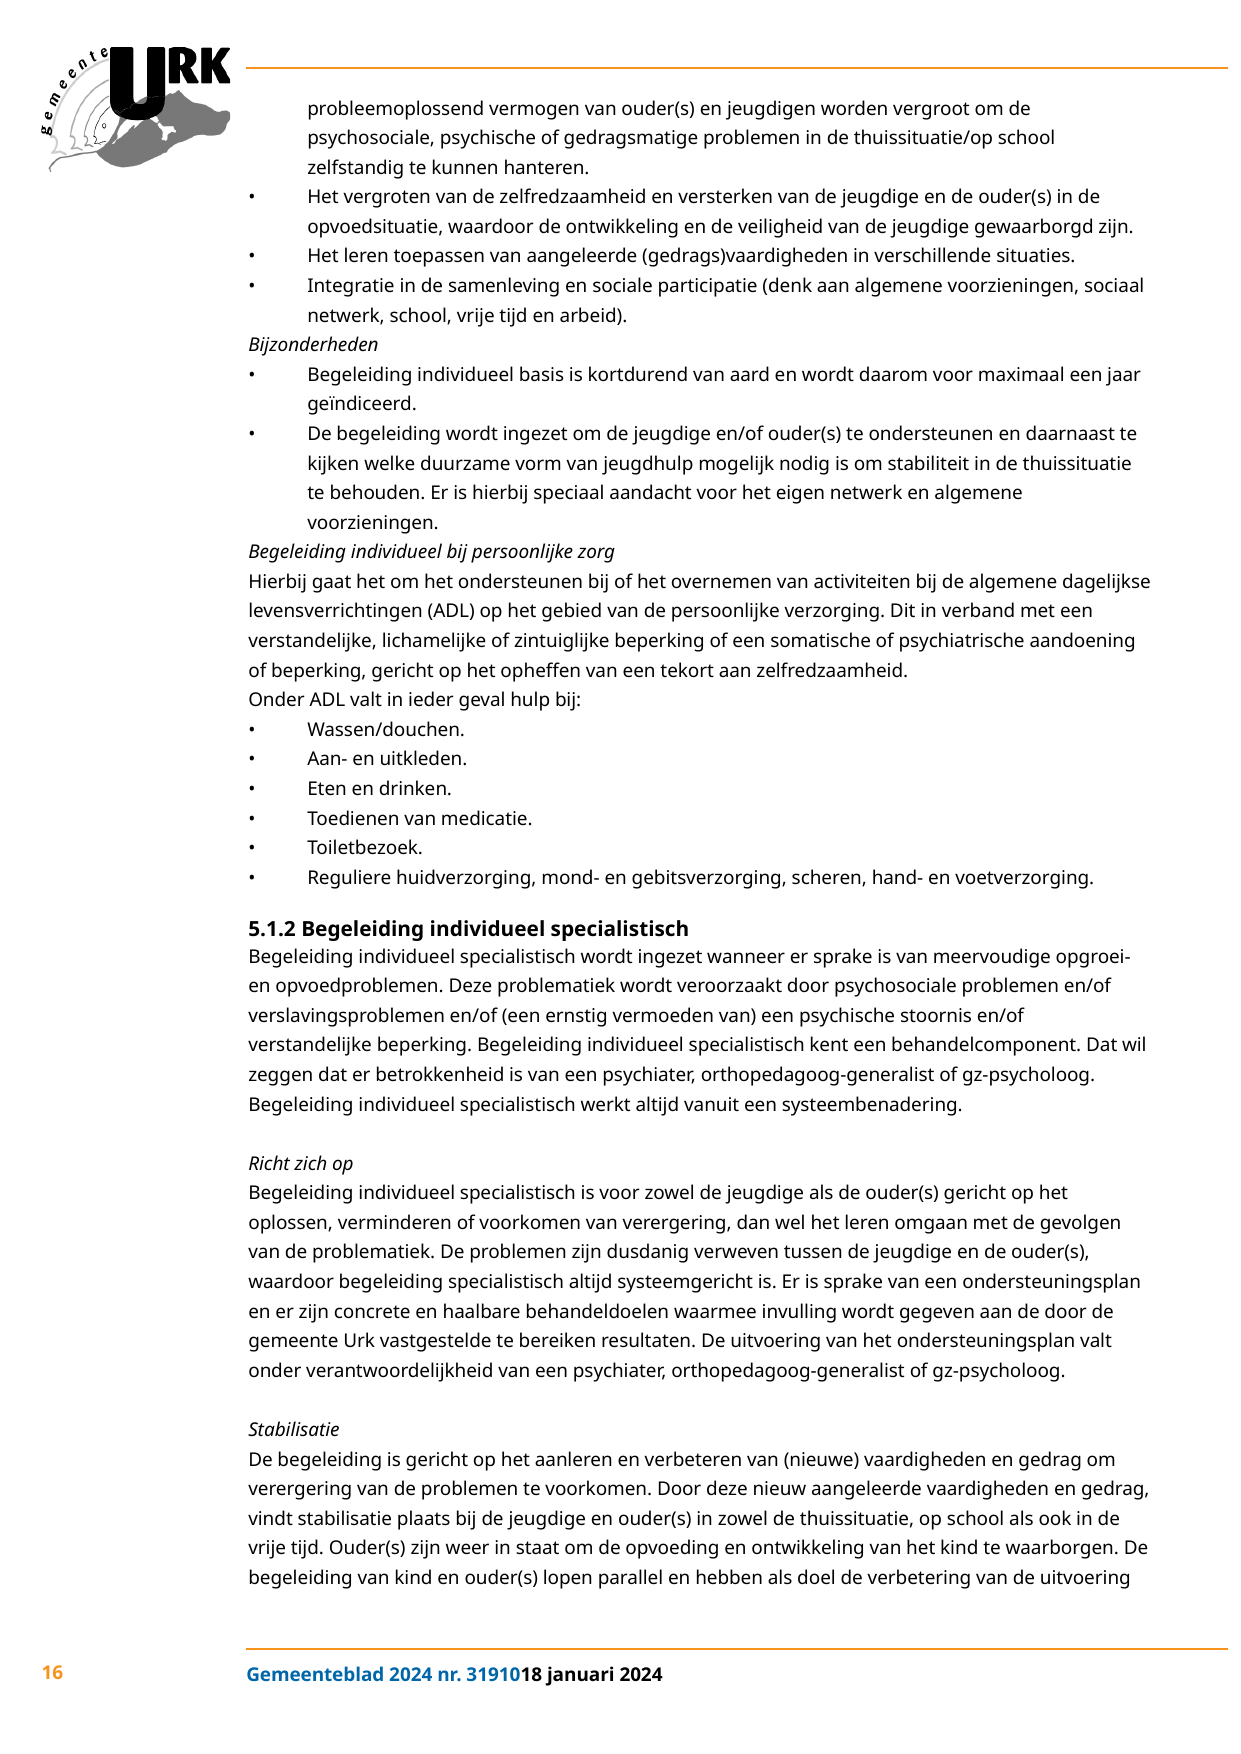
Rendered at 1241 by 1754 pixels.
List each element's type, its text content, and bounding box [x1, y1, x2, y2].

list Toiletbezoek. [248, 834, 1152, 860]
list Het leren toepassen van aangeleerde (gedrags)vaardigheden in verschillende situaties. [248, 243, 1152, 268]
list Het vergroten van de zelfredzaamheid en versterken van de jeugdige en de ouder(s) in de opvoedsituatie, waardoor de ontwikkeling en de veiligheid van de jeugdige gewaarborgd zijn. [248, 183, 1152, 239]
list Wassen/douchen. [248, 716, 1152, 742]
picture [41, 47, 231, 172]
list probleemoplossend vermogen van ouder(s) en jeugdigen worden vergroot om de psychosociale, psychische of gedragsmatige problemen in de thuissituatie/op school zelfstandig te kunnen hanteren. [248, 95, 1152, 180]
text De begeleiding is gericht op het aanleren en verbeteren van (nieuwe) vaardigheden en gedrag om verergering van de problemen te voorkomen. Door deze nieuw aangeleerde vaardigheden en gedrag, vindt stabilisatie plaats bij de jeugdige en ouder(s) in zowel de thuissituatie, op school als ook in de vrije tijd. Ouder(s) zijn weer in staat om de opvoeding en ontwikkeling van het kind te waarborgen. De begeleiding van kind en ouder(s) lopen parallel en hebben als doel de verbetering van de uitvoering [248, 1446, 1152, 1590]
list Integratie in de samenleving en sociale participatie (denk aan algemene voorzieningen, sociaal netwerk, school, vrije tijd en arbeid). [248, 272, 1152, 328]
text Begeleiding individueel specialistisch is voor zowel de jeugdige als de ouder(s) gericht op het oplossen, verminderen of voorkomen van verergering, dan wel het leren omgaan met de gevolgen van de problematiek. De problemen zijn dusdanig verweven tussen de jeugdige en de ouder(s), waardoor begeleiding specialistisch altijd systeemgericht is. Er is sprake van een ondersteuningsplan en er zijn concrete en haalbare behandeldoelen waarmee invulling wordt gegeven aan de door de gemeente Urk vastgestelde te bereiken resultaten. De uitvoering van het ondersteuningsplan valt onder verantwoordelijkheid van een psychiater, orthopedagoog-generalist of gz-psycholoog. [248, 1179, 1152, 1383]
list Eten en drinken. [248, 775, 1152, 801]
text Begeleiding individueel specialistisch wordt ingezet wanneer er sprake is van meervoudige opgroei- en opvoedproblemen. Deze problematiek wordt veroorzaakt door psychosociale problemen en/of verslavingsproblemen en/of (een ernstig vermoeden van) een psychische stoornis en/of verstandelijke beperking. Begeleiding individueel specialistisch kent een behandelcomponent. Dat wil zeggen dat er betrokkenheid is van een psychiater, orthopedagoog-generalist of gz-psycholoog. Begeleiding individueel specialistisch werkt altijd vanuit een systeembenadering. [248, 943, 1152, 1116]
text Richt zich op [248, 1150, 1152, 1176]
text Onder ADL valt in ieder geval hulp bij: [248, 686, 1152, 712]
list Begeleiding individueel basis is kortdurend van aard en wordt daarom voor maximaal een jaar geïndiceerd. [248, 361, 1152, 416]
list De begeleiding wordt ingezet om de jeugdige en/of ouder(s) te ondersteunen en daarnaast te kijken welke duurzame vorm van jeugdhulp mogelijk nodig is om stabiliteit in de thuissituatie te behouden. Er is hierbij speciaal aandacht voor het eigen netwerk en algemene voorzieningen. [248, 420, 1152, 535]
text Begeleiding individueel bij persoonlijke zorg [248, 538, 1152, 564]
text Stabilisatie [248, 1416, 1152, 1442]
list Reguliere huidverzorging, mond- en gebitsverzorging, scheren, hand- en voetverzorging. [248, 864, 1152, 890]
text Hierbij gaat het om het ondersteunen bij of het overnemen van activiteiten bij de algemene dagelijkse levensverrichtingen (ADL) op het gebied van de persoonlijke verzorging. Dit in verband met een verstandelijke, lichamelijke of zintuiglijke beperking of een somatische of psychiatrische aandoening of beperking, gericht op het opheffen van een tekort aan zelfredzaamheid. [248, 568, 1152, 683]
text 5.1.2 Begeleiding individueel specialistisch [248, 914, 1152, 943]
list Aan- en uitkleden. [248, 746, 1152, 771]
list Toedienen van medicatie. [248, 805, 1152, 831]
text Bijzonderheden [248, 331, 1152, 357]
